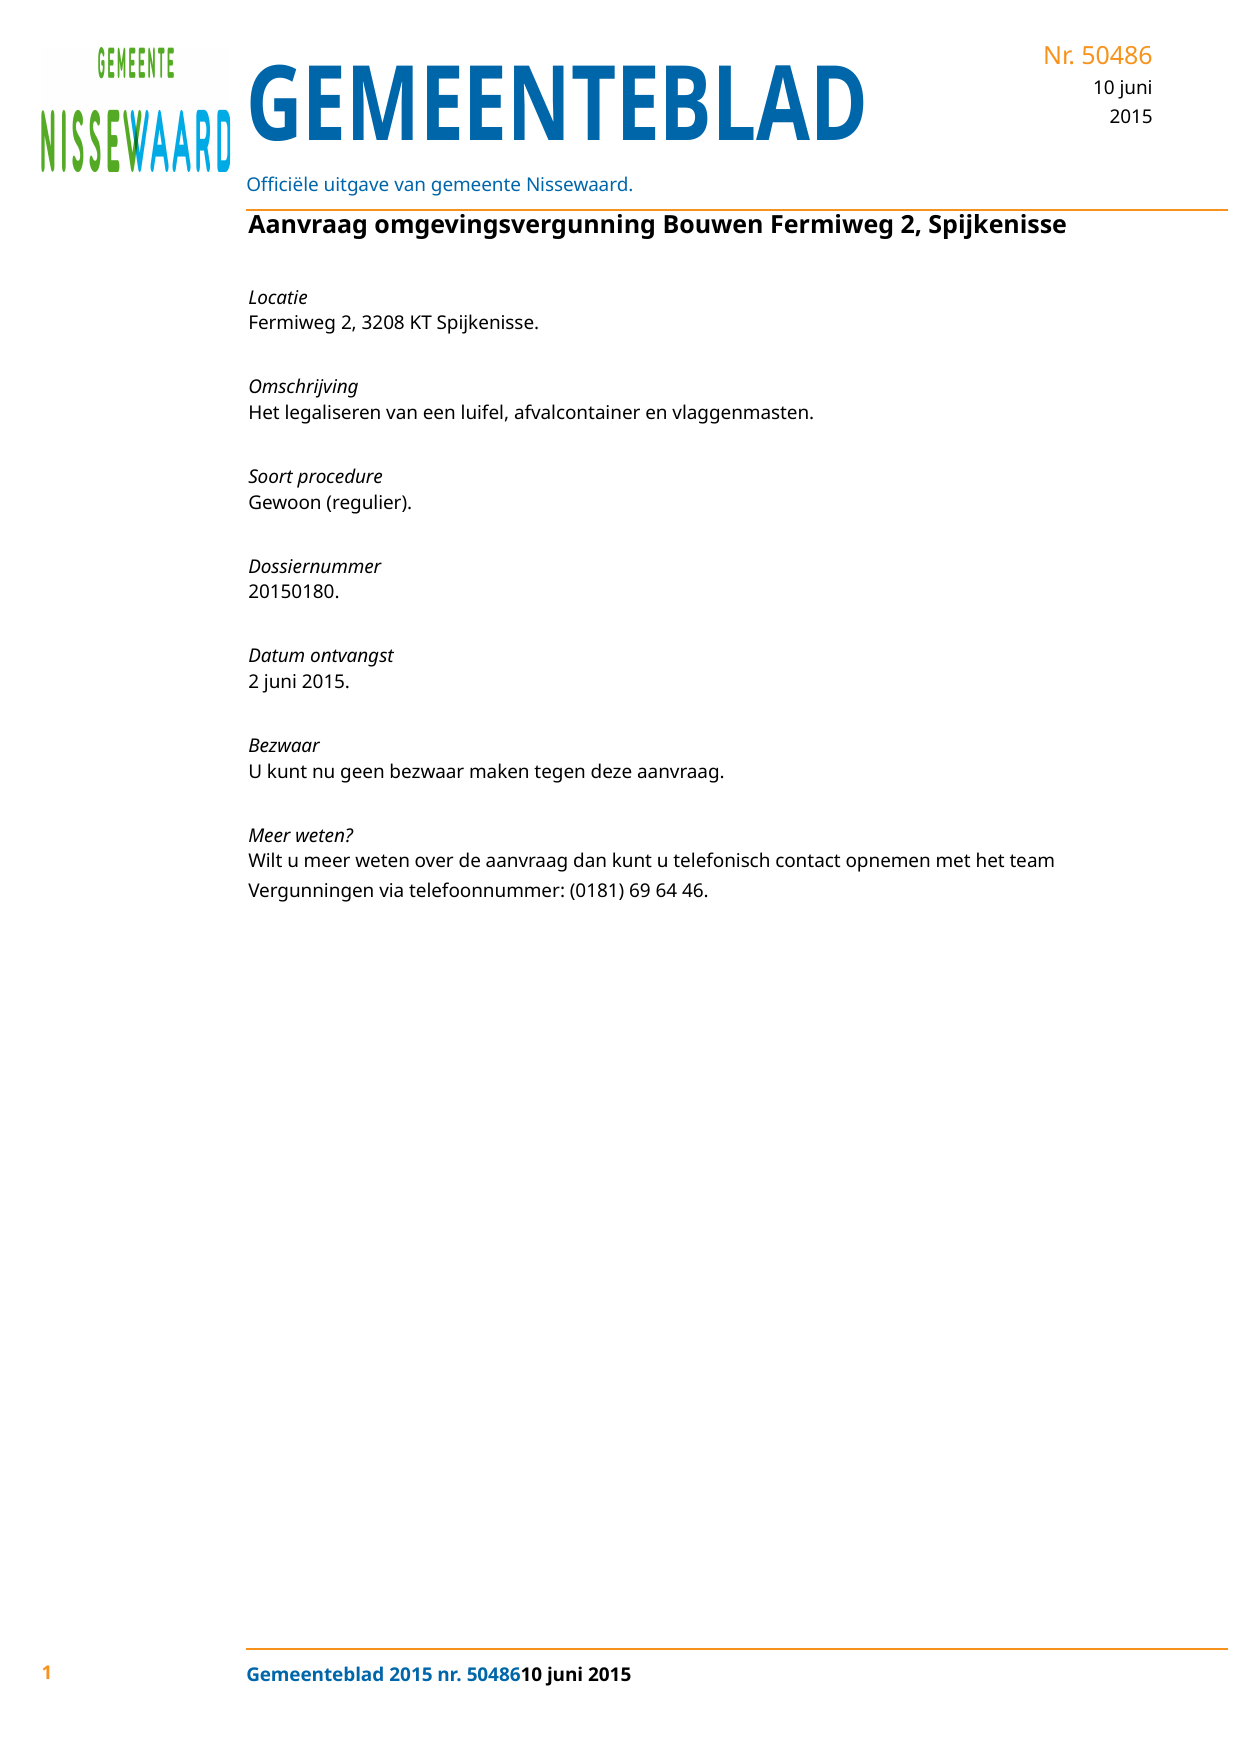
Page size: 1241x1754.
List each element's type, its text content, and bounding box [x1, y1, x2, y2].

text Omschrijving [248, 373, 1152, 399]
picture [200, 151, 206, 172]
text Het legaliseren van een luifel, afvalcontainer en vlaggenmasten. [248, 399, 1152, 425]
picture [176, 157, 187, 172]
text 20150180. [248, 579, 1152, 604]
text Fermiweg 2, 3208 KT Spijkenisse. [248, 309, 1152, 335]
text Aanvraag omgevingsvergunning Bouwen Fermiweg 2, Spijkenisse [248, 211, 1152, 241]
text Soort procedure [248, 463, 1152, 489]
picture [201, 122, 206, 138]
text Dossiernummer [248, 553, 1152, 579]
text Bezwaar [248, 732, 1152, 758]
picture [41, 47, 231, 172]
text Locatie [248, 284, 1152, 309]
text Datum ontvangst [248, 643, 1152, 668]
text U kunt nu geen bezwaar maken tegen deze aanvraag. [248, 758, 1152, 784]
text Gewoon (regulier). [248, 489, 1152, 515]
picture [222, 122, 227, 160]
text Wilt u meer weten over de aanvraag dan kunt u telefonisch contact opnemen met het team Vergunningen via telefoonnummer: (0181) 69 64 46. [248, 848, 1152, 903]
picture [154, 157, 165, 172]
text 2 juni 2015. [248, 668, 1152, 694]
text Meer weten? [248, 822, 1152, 848]
